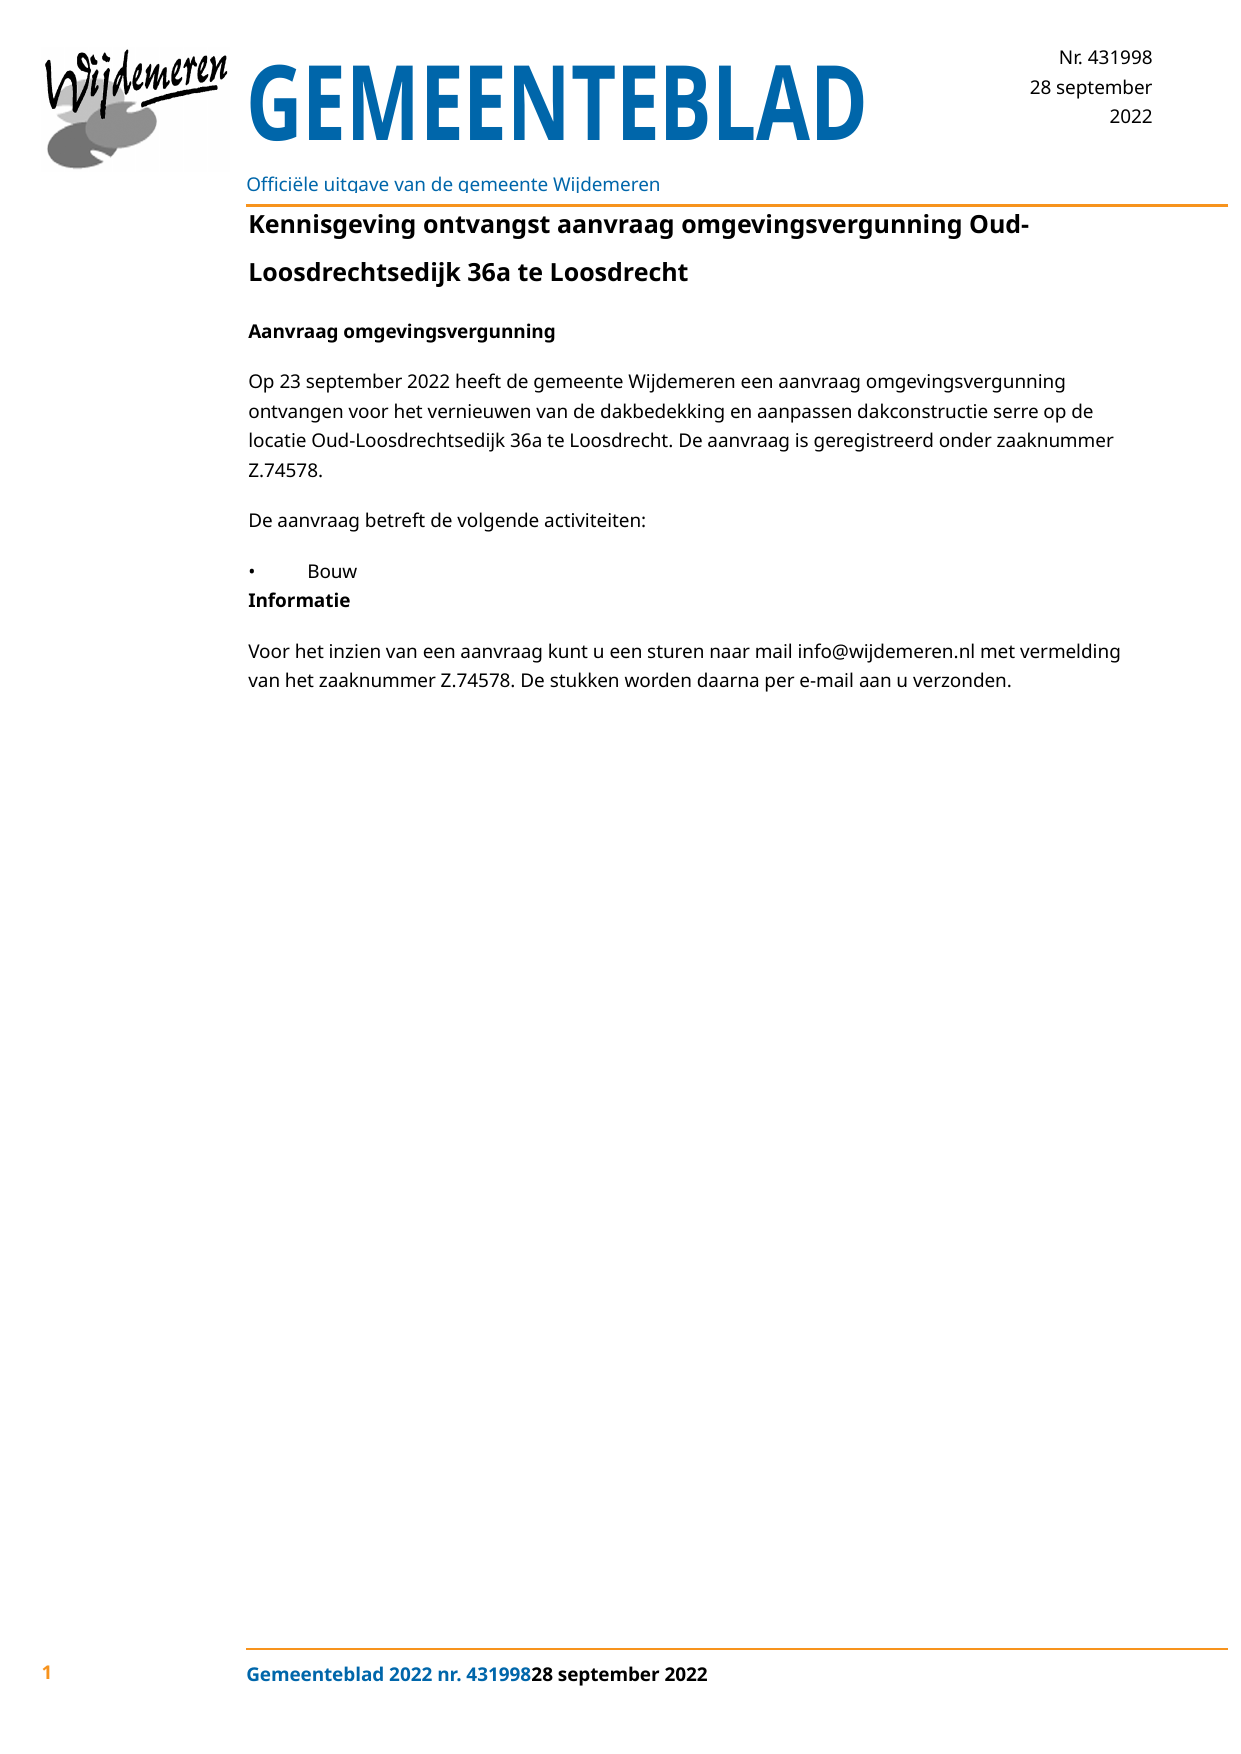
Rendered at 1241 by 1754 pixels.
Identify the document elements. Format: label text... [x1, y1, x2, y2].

text Op 23 september 2022 heeft de gemeente Wijdemeren een aanvraag omgevingsvergunning ontvangen voor het vernieuwen van de dakbedekking en aanpassen dakconstructie serre op de locatie Oud-Loosdrechtsedijk 36a te Loosdrecht. De aanvraag is geregistreerd onder zaaknummer Z.74578. [248, 368, 1152, 483]
text Aanvraag omgevingsvergunning [248, 318, 1152, 344]
text De aanvraag betreft de volgende activiteiten: [248, 507, 1152, 533]
text Kennisgeving ontvangst aanvraag omgevingsvergunning Oud-Loosdrechtsedijk 36a te Loosdrecht [248, 207, 1152, 288]
text Voor het inzien van een aanvraag kunt u een sturen naar mail info@wijdemeren.nl met vermelding van het zaaknummer Z.74578. De stukken worden daarna per e-mail aan u verzonden. [248, 638, 1152, 693]
text Informatie [248, 587, 1152, 613]
picture [41, 47, 231, 172]
list Bouw [248, 558, 1152, 584]
